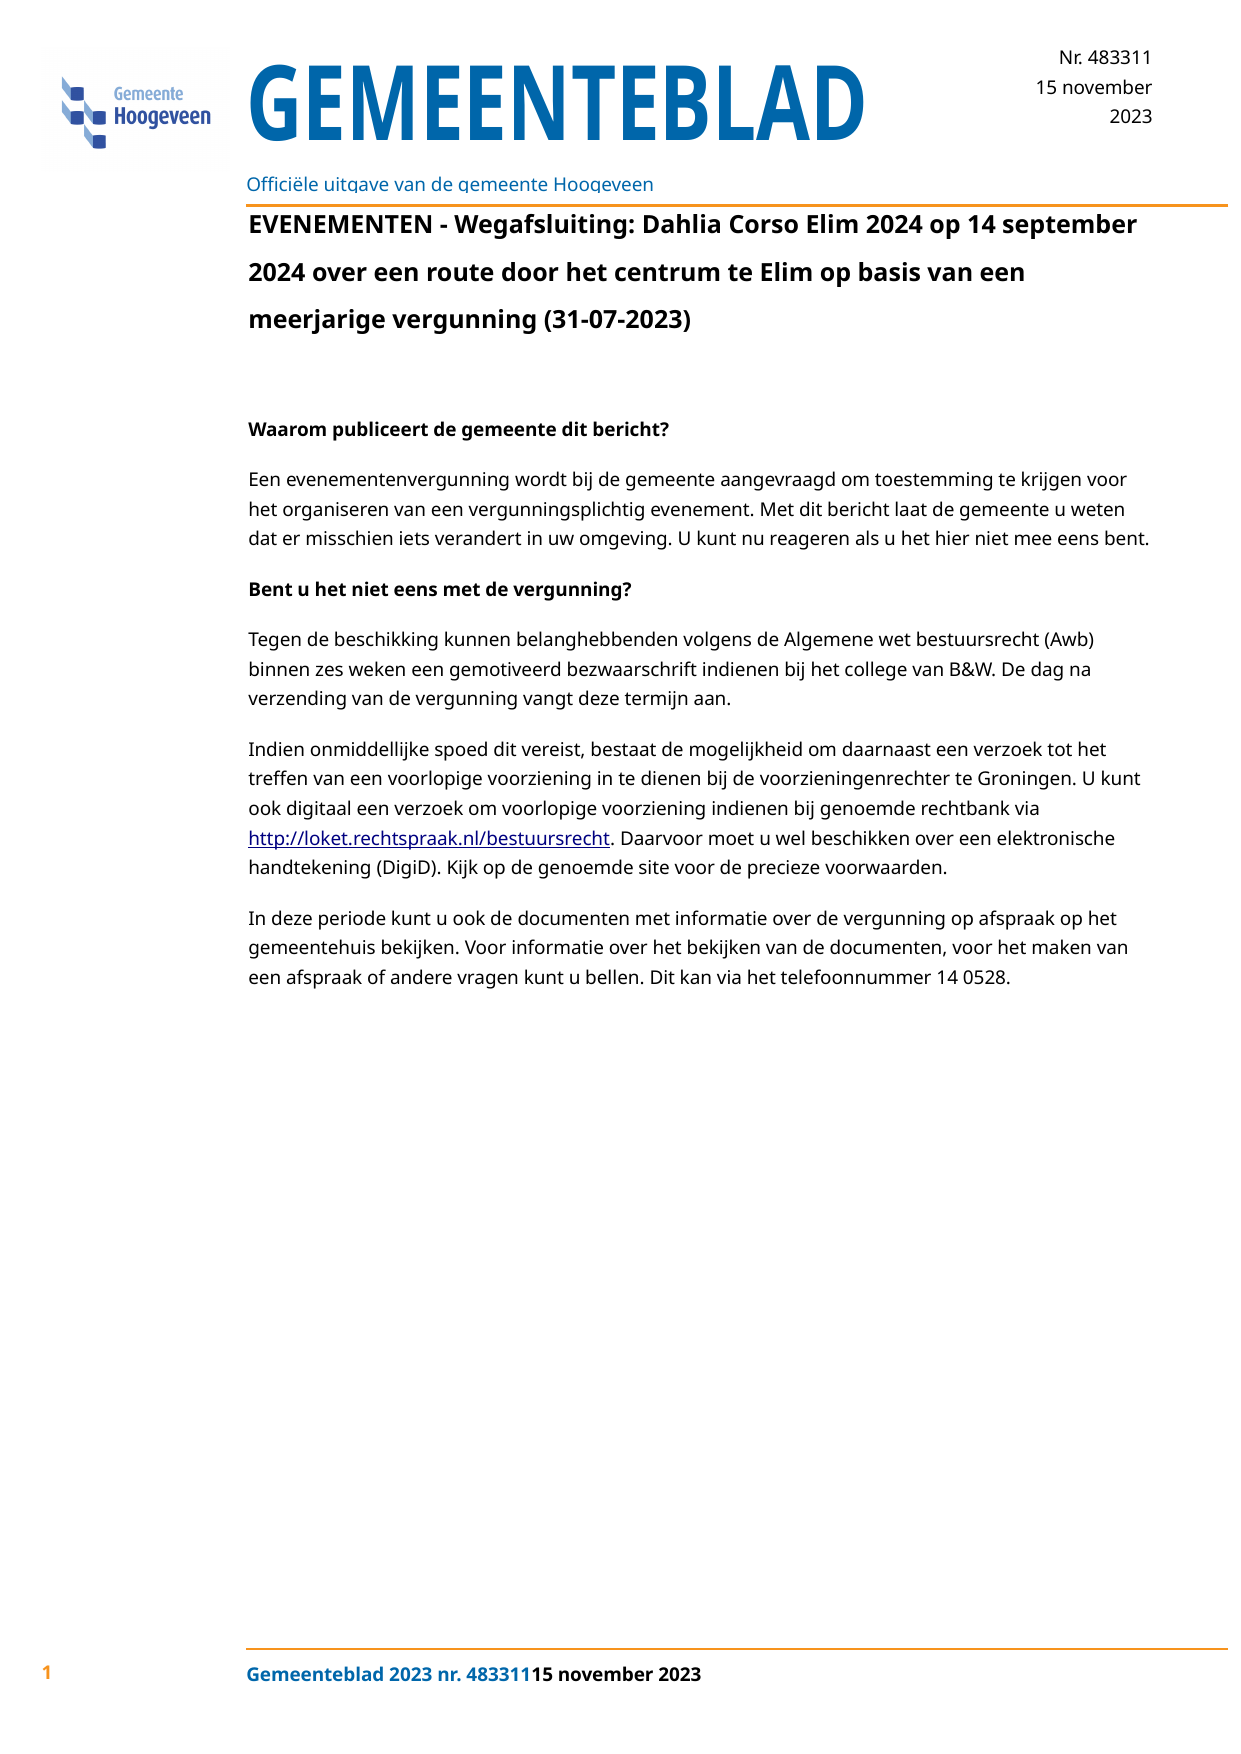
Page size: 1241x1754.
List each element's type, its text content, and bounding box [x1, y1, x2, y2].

text Tegen de beschikking kunnen belanghebbenden volgens de Algemene wet bestuursrecht (Awb) binnen zes weken een gemotiveerd bezwaarschrift indienen bij het college van B&W. De dag na verzending van de vergunning vangt deze termijn aan. [248, 626, 1152, 711]
text Bent u het niet eens met de vergunning? [248, 576, 1152, 602]
picture [41, 47, 231, 172]
text Indien onmiddellijke spoed dit vereist, bestaat de mogelijkheid om daarnaast een verzoek tot het treffen van een voorlopige voorziening in te dienen bij de voorzieningenrechter te Groningen. U kunt ook digitaal een verzoek om voorlopige voorziening indienen bij genoemde rechtbank via http://loket.rechtspraak.nl/bestuursrecht. Daarvoor moet u wel beschikken over een elektronische handtekening (DigiD). Kijk op de genoemde site voor de precieze voorwaarden. [248, 736, 1152, 880]
text EVENEMENTEN - Wegafsluiting: Dahlia Corso Elim 2024 op 14 september 2024 over een route door het centrum te Elim op basis van een meerjarige vergunning (31-07-2023) [248, 207, 1152, 336]
text Waarom publiceert de gemeente dit bericht? [248, 416, 1152, 442]
text In deze periode kunt u ook de documenten met informatie over de vergunning op afspraak op het gemeentehuis bekijken. Voor informatie over het bekijken van de documenten, voor het maken van een afspraak of andere vragen kunt u bellen. Dit kan via het telefoonnummer 14 0528. [248, 905, 1152, 989]
text Een evenementenvergunning wordt bij de gemeente aangevraagd om toestemming te krijgen voor het organiseren van een vergunningsplichtig evenement. Met dit bericht laat de gemeente u weten dat er misschien iets verandert in uw omgeving. U kunt nu reageren als u het hier niet mee eens bent. [248, 466, 1152, 551]
